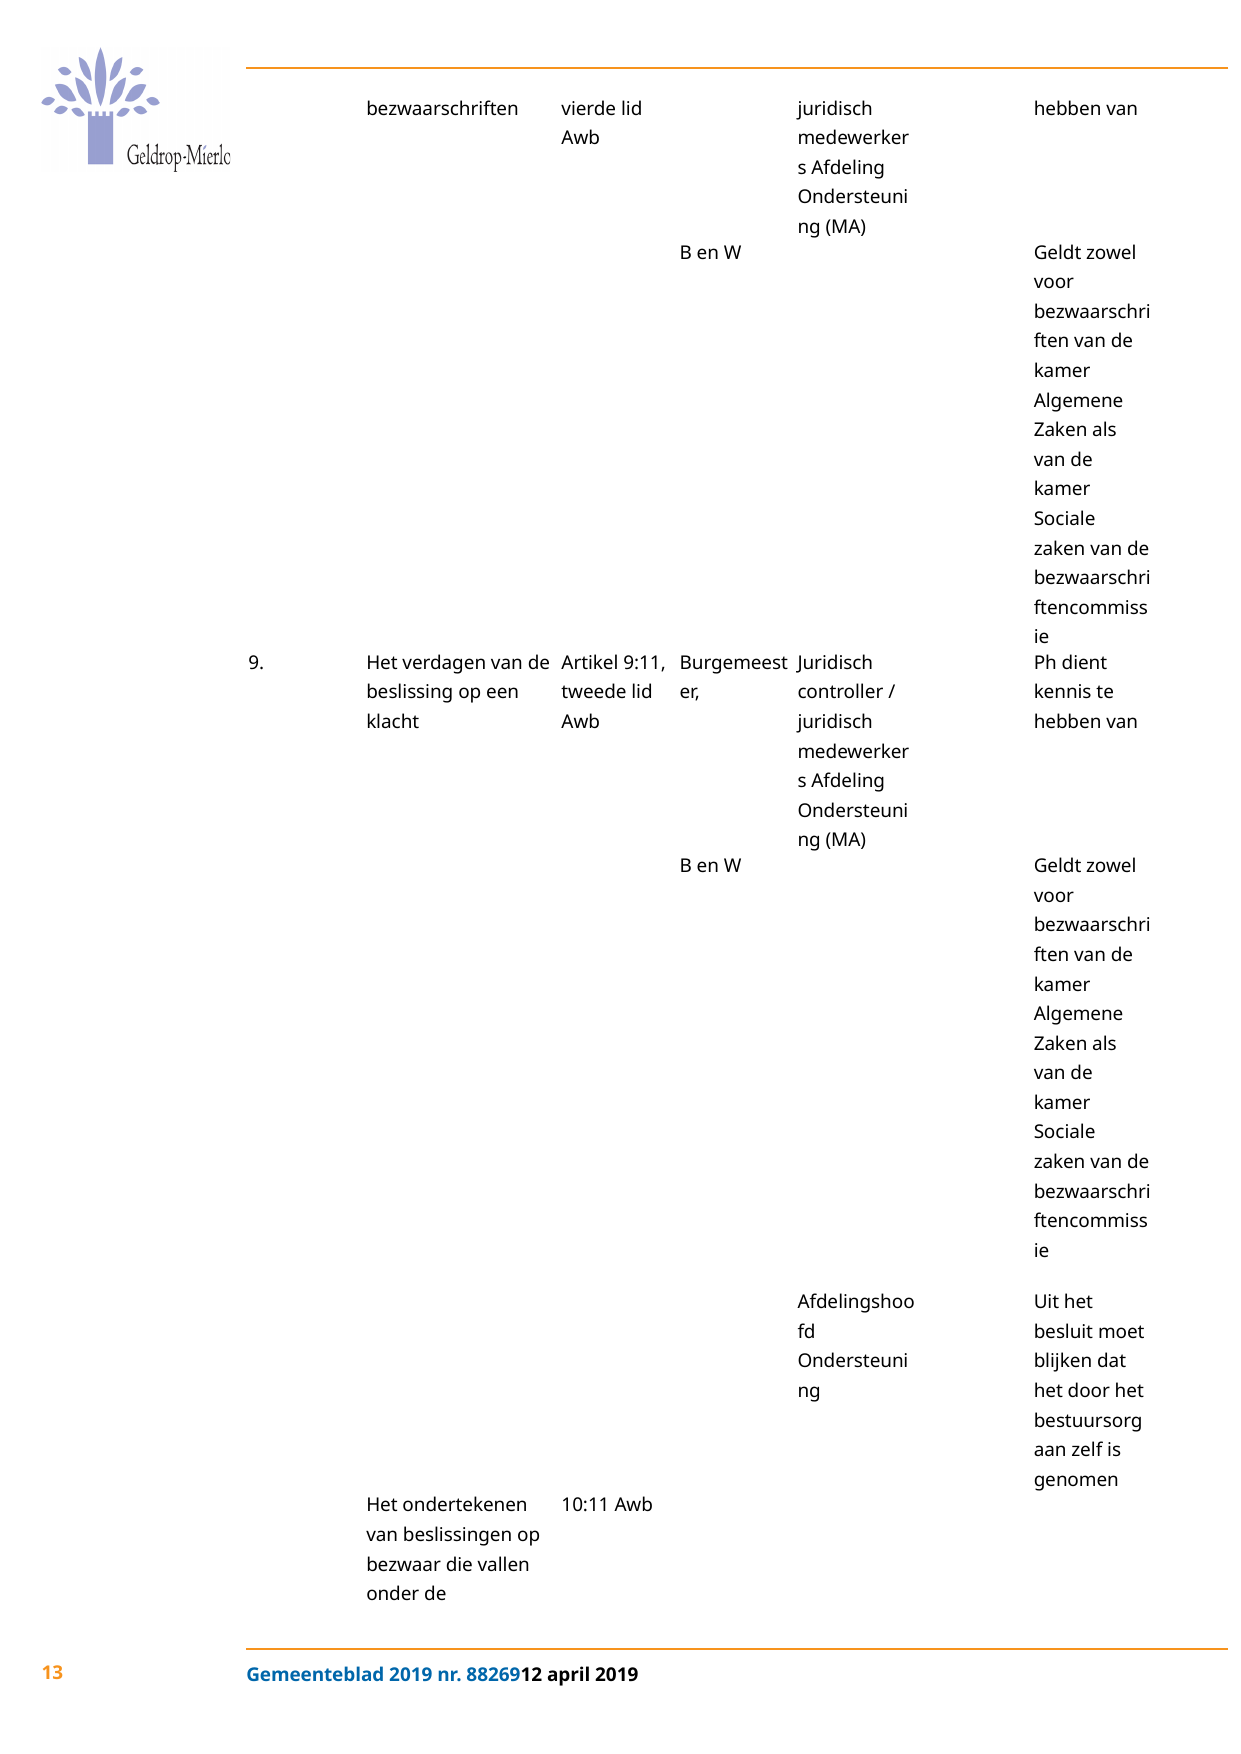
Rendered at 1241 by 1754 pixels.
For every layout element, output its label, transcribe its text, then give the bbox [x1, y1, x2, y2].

table_cell [915, 95, 1033, 239]
table_cell juridisch medewerkers Afdeling Ondersteuning (MA) [797, 95, 915, 239]
table_cell [915, 1289, 1033, 1492]
table_cell [561, 239, 679, 649]
table_cell [797, 239, 915, 649]
table_cell [797, 1492, 915, 1606]
table_cell [248, 95, 366, 239]
table_cell [679, 1263, 797, 1288]
table_cell Geldt zowel voor bezwaarschriften van de kamer Algemene Zaken als van de kamer Sociale zaken van de bezwaarschriftencommissie [1034, 853, 1152, 1263]
table_cell bezwaarschriften [366, 95, 561, 239]
table_cell [366, 1289, 561, 1492]
table_cell B en W [679, 853, 797, 1263]
table_cell vierde lid Awb [561, 95, 679, 239]
table_cell [561, 1289, 679, 1492]
picture [41, 47, 231, 172]
table_cell [915, 853, 1033, 1263]
table_cell Uit het besluit moet blijken dat het door het bestuursorgaan zelf is genomen [1034, 1289, 1152, 1492]
table_cell [1034, 1492, 1152, 1606]
table_cell [248, 1263, 366, 1288]
table_cell [248, 853, 366, 1263]
table_cell Het ondertekenen van beslissingen op bezwaar die vallen onder de [366, 1492, 561, 1606]
table_cell [797, 853, 915, 1263]
table_cell [561, 1263, 679, 1288]
table_cell hebben van [1034, 95, 1152, 239]
table_cell [915, 1492, 1033, 1606]
table_cell Ph dient kennis te hebben van [1034, 649, 1152, 852]
table_cell [679, 95, 797, 239]
table_cell [366, 239, 561, 649]
table_cell Geldt zowel voor bezwaarschriften van de kamer Algemene Zaken als van de kamer Sociale zaken van de bezwaarschriftencommissie [1034, 239, 1152, 649]
table_cell Afdelingshoofd Ondersteuning [797, 1289, 915, 1492]
table_cell [915, 1263, 1033, 1288]
table_cell Burgemeester, [679, 649, 797, 852]
table_cell [248, 1492, 366, 1606]
table_cell [915, 239, 1033, 649]
table_cell [797, 1263, 915, 1288]
table_cell [679, 1289, 797, 1492]
table_cell [1034, 1263, 1152, 1288]
table_cell [366, 853, 561, 1263]
table_cell [248, 1289, 366, 1492]
table_cell [915, 649, 1033, 852]
table_cell [679, 1492, 797, 1606]
table_cell 9. [248, 649, 366, 852]
table_cell Het verdagen van de beslissing op een klacht [366, 649, 561, 852]
table_cell [366, 1263, 561, 1288]
table_cell Artikel 9:11, tweede lid Awb [561, 649, 679, 852]
table_cell [561, 853, 679, 1263]
table_cell Juridisch controller / juridisch medewerkers Afdeling Ondersteuning (MA) [797, 649, 915, 852]
table_cell 10:11 Awb [561, 1492, 679, 1606]
table_cell B en W [679, 239, 797, 649]
table_cell [248, 239, 366, 649]
